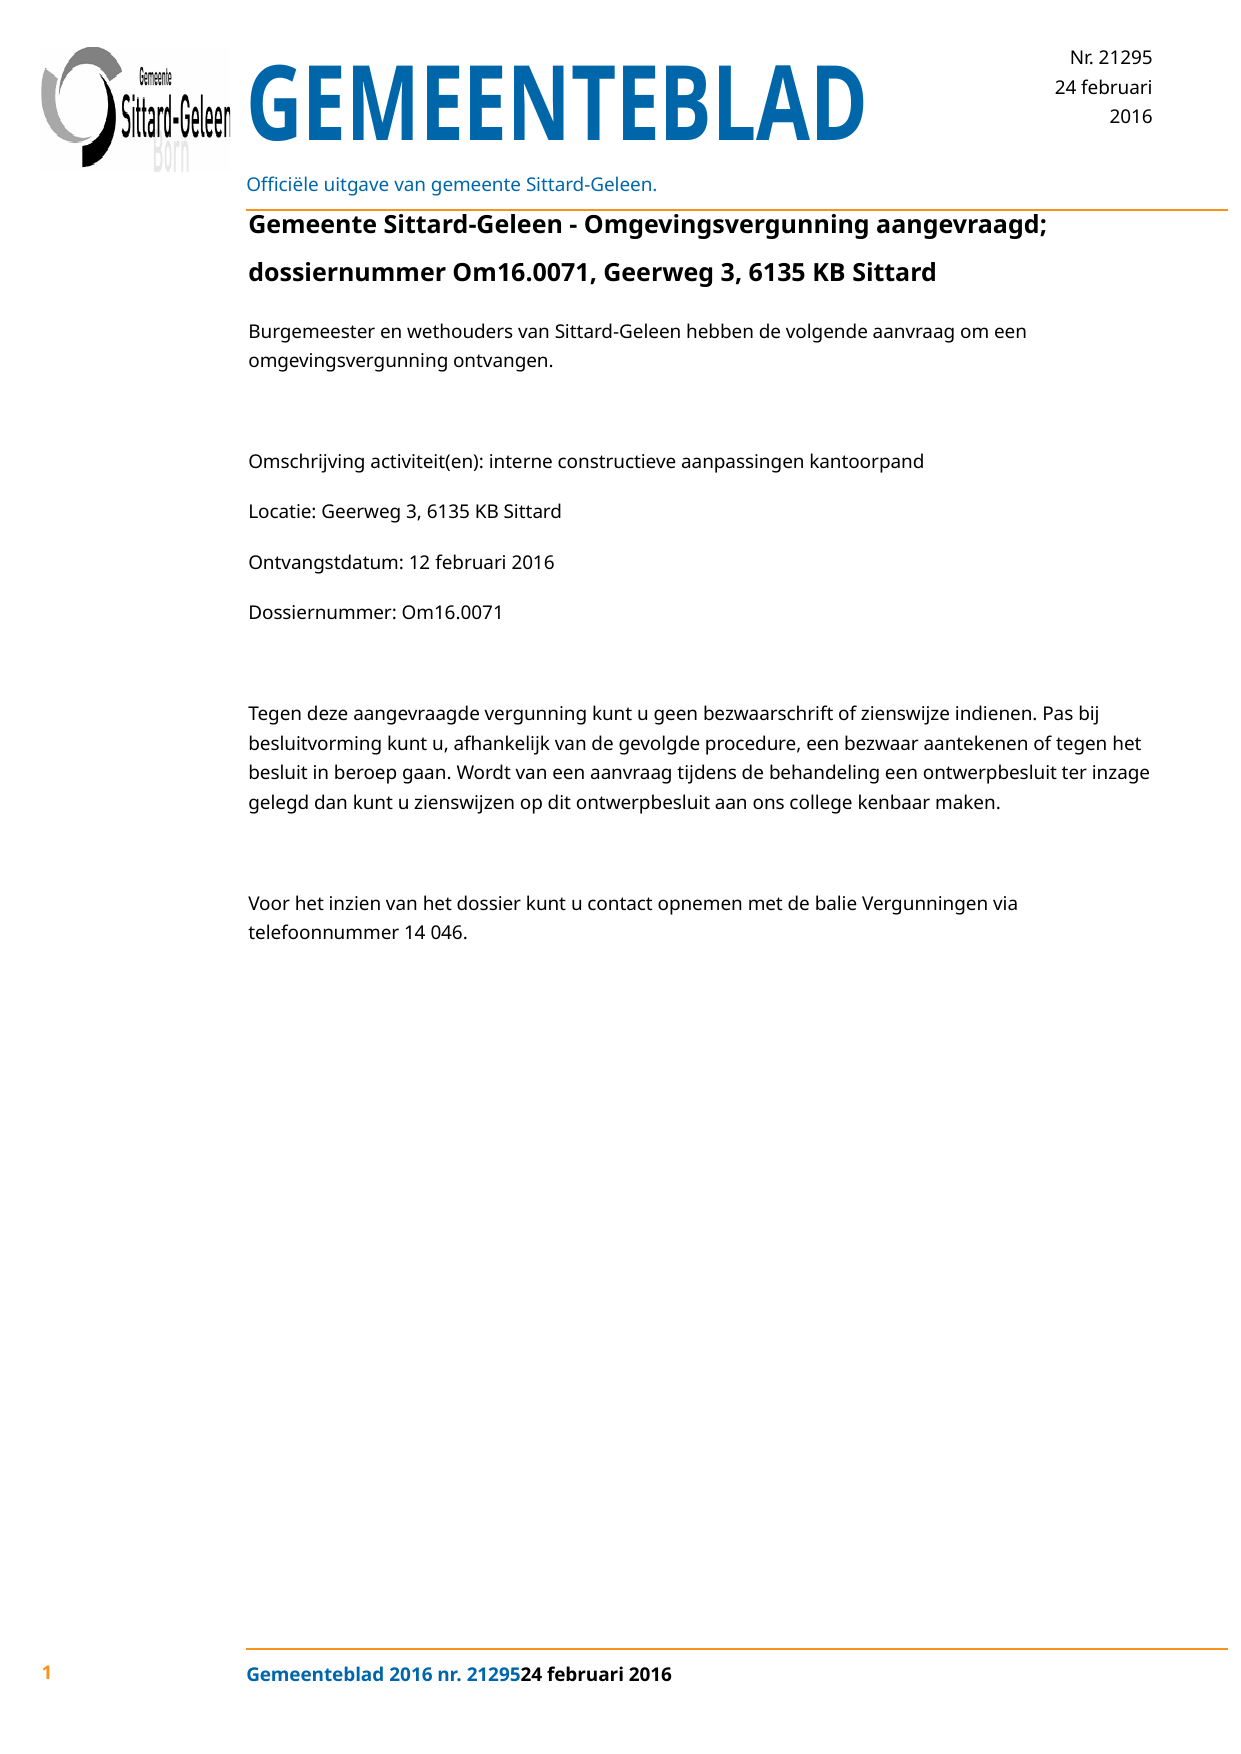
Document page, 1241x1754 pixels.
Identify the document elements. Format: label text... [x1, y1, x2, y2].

text Burgemeester en wethouders van Sittard-Geleen hebben de volgende aanvraag om een omgevingsvergunning ontvangen. [248, 318, 1152, 373]
picture [41, 47, 231, 172]
text Tegen deze aangevraagde vergunning kunt u geen bezwaarschrift of zienswijze indienen. Pas bij besluitvorming kunt u, afhankelijk van de gevolgde procedure, een bezwaar aantekenen of tegen het besluit in beroep gaan. Wordt van een aanvraag tijdens de behandeling een ontwerpbesluit ter inzage gelegd dan kunt u zienswijzen op dit ontwerpbesluit aan ons college kenbaar maken. [248, 700, 1152, 815]
text Voor het inzien van het dossier kunt u contact opnemen met de balie Vergunningen via telefoonnummer 14 046. [248, 890, 1152, 945]
text Gemeente Sittard-Geleen - Omgevingsvergunning aangevraagd; dossiernummer Om16.0071, Geerweg 3, 6135 KB Sittard [248, 211, 1152, 288]
text Omschrijving activiteit(en): interne constructieve aanpassingen kantoorpand [248, 448, 1152, 474]
text Ontvangstdatum: 12 februari 2016 [248, 549, 1152, 575]
text Locatie: Geerweg 3, 6135 KB Sittard [248, 499, 1152, 524]
text Dossiernummer: Om16.0071 [248, 599, 1152, 625]
